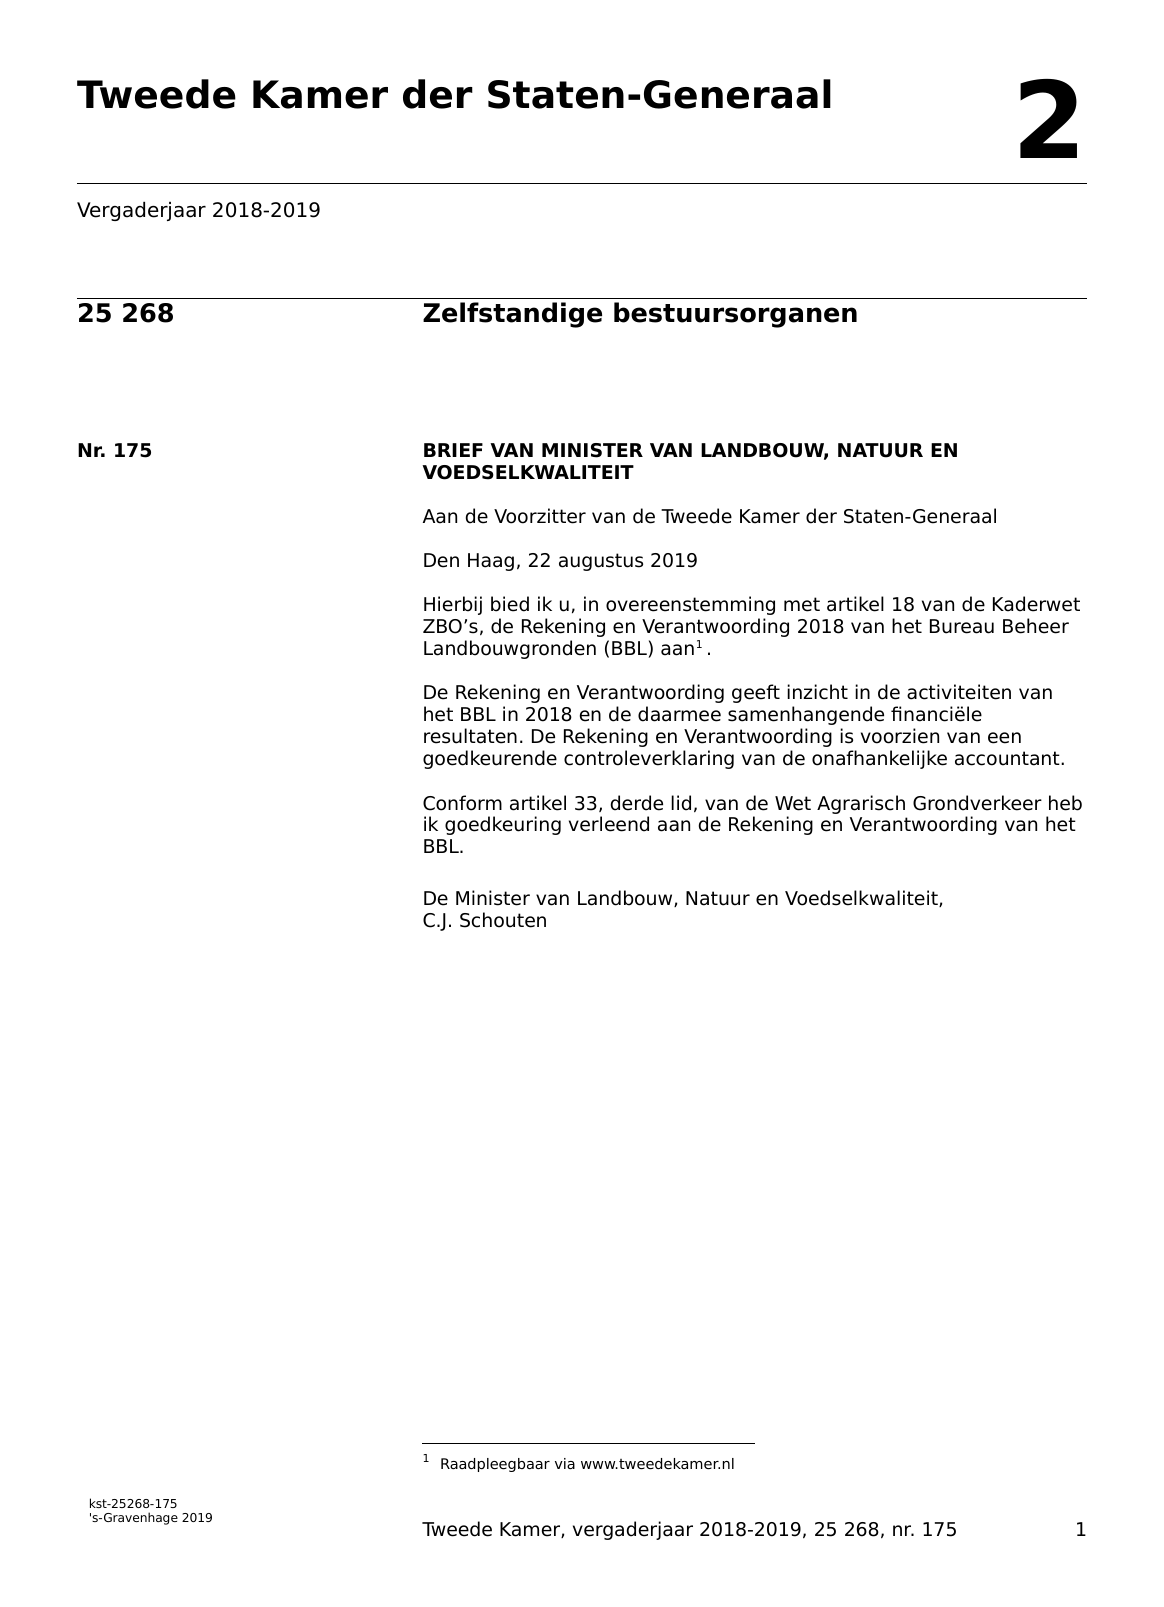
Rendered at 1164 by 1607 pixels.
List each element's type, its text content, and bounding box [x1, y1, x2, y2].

text Hierbij bied ik u, in overeenstemming met artikel 18 van de Kaderwet ZBO’s, de Rekening en Verantwoording 2018 van het Bureau Beheer Landbouwgronden (BBL) aan. [422, 594, 1087, 660]
text De Minister van Landbouw, Natuur en Voedselkwaliteit, C.J. Schouten [422, 888, 1087, 932]
table_cell Vergaderjaar 2018-2019 [77, 184, 1087, 298]
text Conform artikel 33, derde lid, van de Wet Agrarisch Grondverkeer heb ik goedkeuring verleend aan de Rekening en Verantwoording van het BBL. [422, 792, 1087, 858]
text Raadpleegbaar via www.tweedekamer.nl [422, 1452, 1087, 1474]
text kst-25268-175 [88, 1497, 323, 1511]
subtitle 25 268 Zelfstandige bestuursorganen [77, 299, 1087, 329]
text Den Haag, 22 augustus 2019 [422, 550, 1087, 572]
text 's-Gravenhage 2019 [88, 1511, 323, 1525]
text De Rekening en Verantwoording geeft inzicht in de activiteiten van het BBL in 2018 en de daarmee samenhangende financiële resultaten. De Rekening en Verantwoording is voorzien van een goedkeurende controleverklaring van de onafhankelijke accountant. [422, 682, 1087, 770]
subtitle Nr. 175 BRIEF VAN MINISTER VAN LANDBOUW, NATUUR EN VOEDSELKWALITEIT [77, 440, 1087, 484]
table_header 2 [886, 59, 1087, 183]
text Aan de Voorzitter van de Tweede Kamer der Staten-Generaal [422, 506, 1087, 528]
table_header Tweede Kamer der Staten-Generaal [77, 59, 886, 183]
